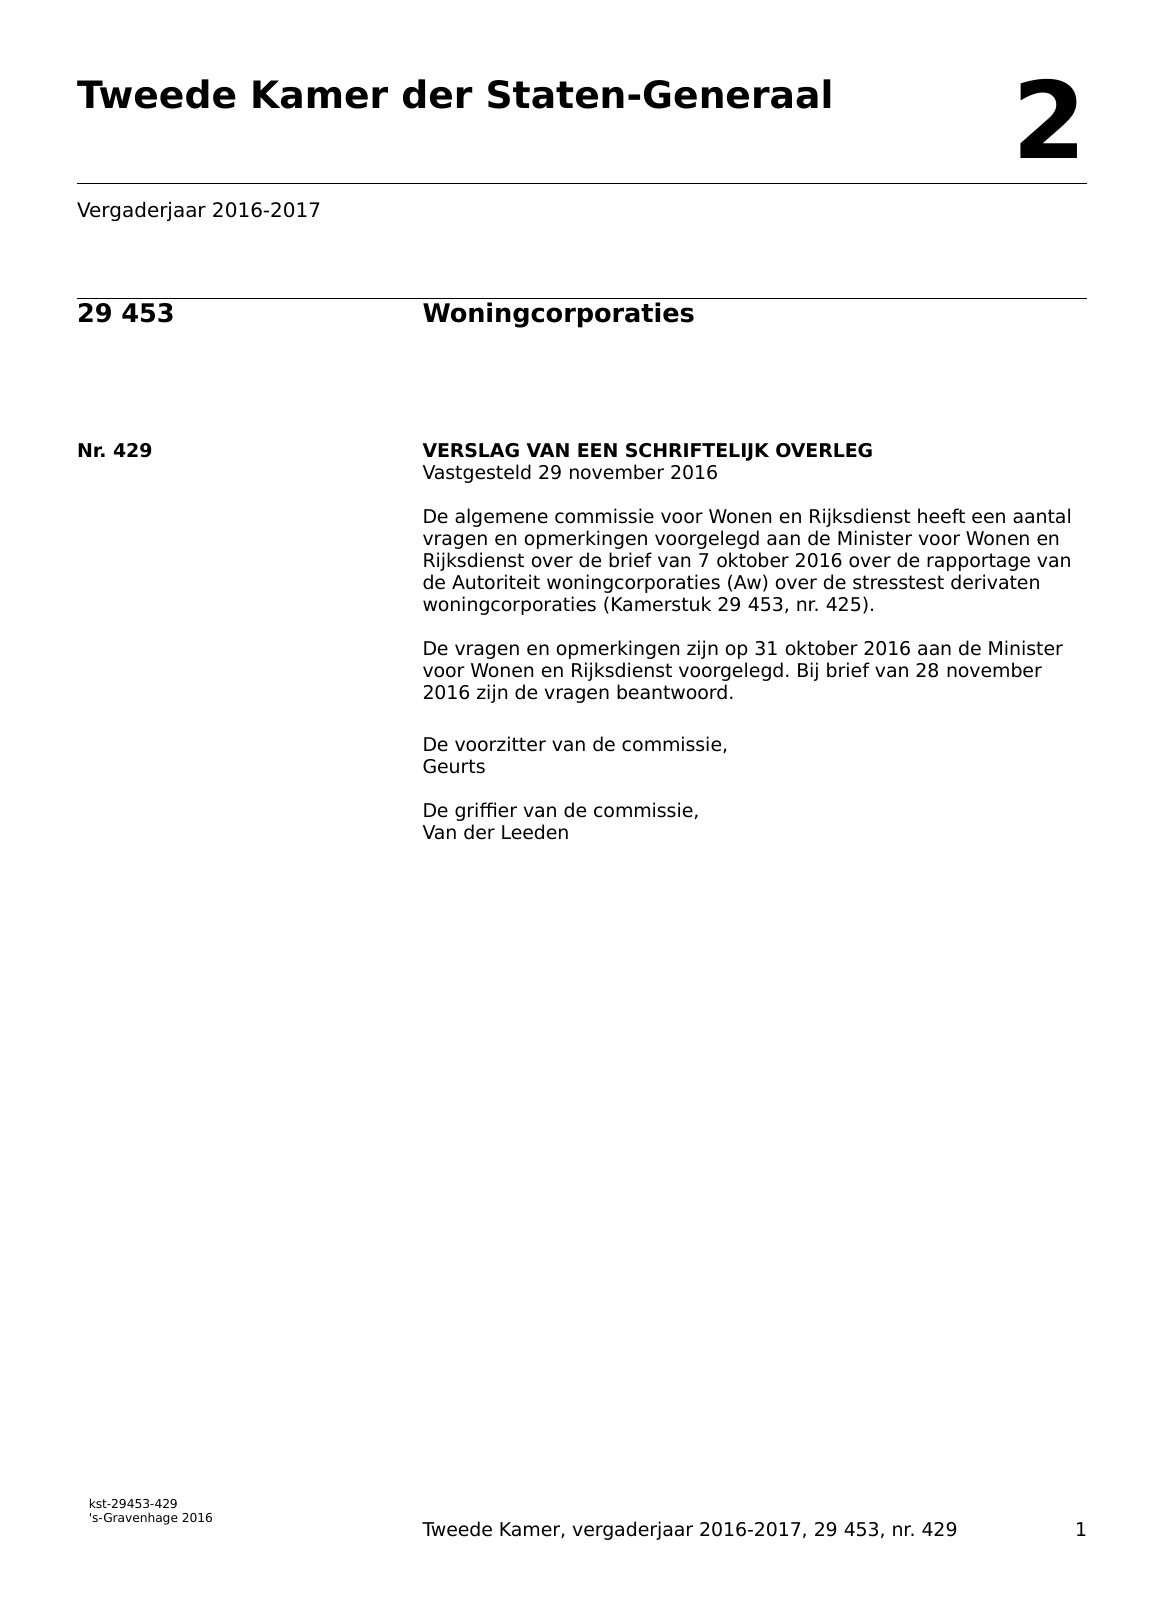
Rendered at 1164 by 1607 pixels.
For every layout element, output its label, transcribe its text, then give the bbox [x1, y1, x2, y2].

subtitle 29 453 Woningcorporaties [77, 299, 1087, 329]
text kst-29453-429 [88, 1497, 323, 1511]
table_header 2 [886, 59, 1087, 183]
text De vragen en opmerkingen zijn op 31 oktober 2016 aan de Minister voor Wonen en Rijksdienst voorgelegd. Bij brief van 28 november 2016 zijn de vragen beantwoord. [422, 638, 1087, 704]
text De voorzitter van de commissie, Geurts [422, 734, 1087, 778]
text De griffier van de commissie, Van der Leeden [422, 800, 1087, 844]
subtitle Nr. 429 VERSLAG VAN EEN SCHRIFTELIJK OVERLEG [77, 440, 1087, 462]
table_cell Vergaderjaar 2016-2017 [77, 184, 1087, 298]
text De algemene commissie voor Wonen en Rijksdienst heeft een aantal vragen en opmerkingen voorgelegd aan de Minister voor Wonen en Rijksdienst over de brief van 7 oktober 2016 over de rapportage van de Autoriteit woningcorporaties (Aw) over de stresstest derivaten woningcorporaties (Kamerstuk 29 453, nr. 425). [422, 506, 1087, 616]
table_header Tweede Kamer der Staten-Generaal [77, 59, 886, 183]
text Vastgesteld 29 november 2016 [422, 462, 1087, 484]
text 's-Gravenhage 2016 [88, 1511, 323, 1525]
